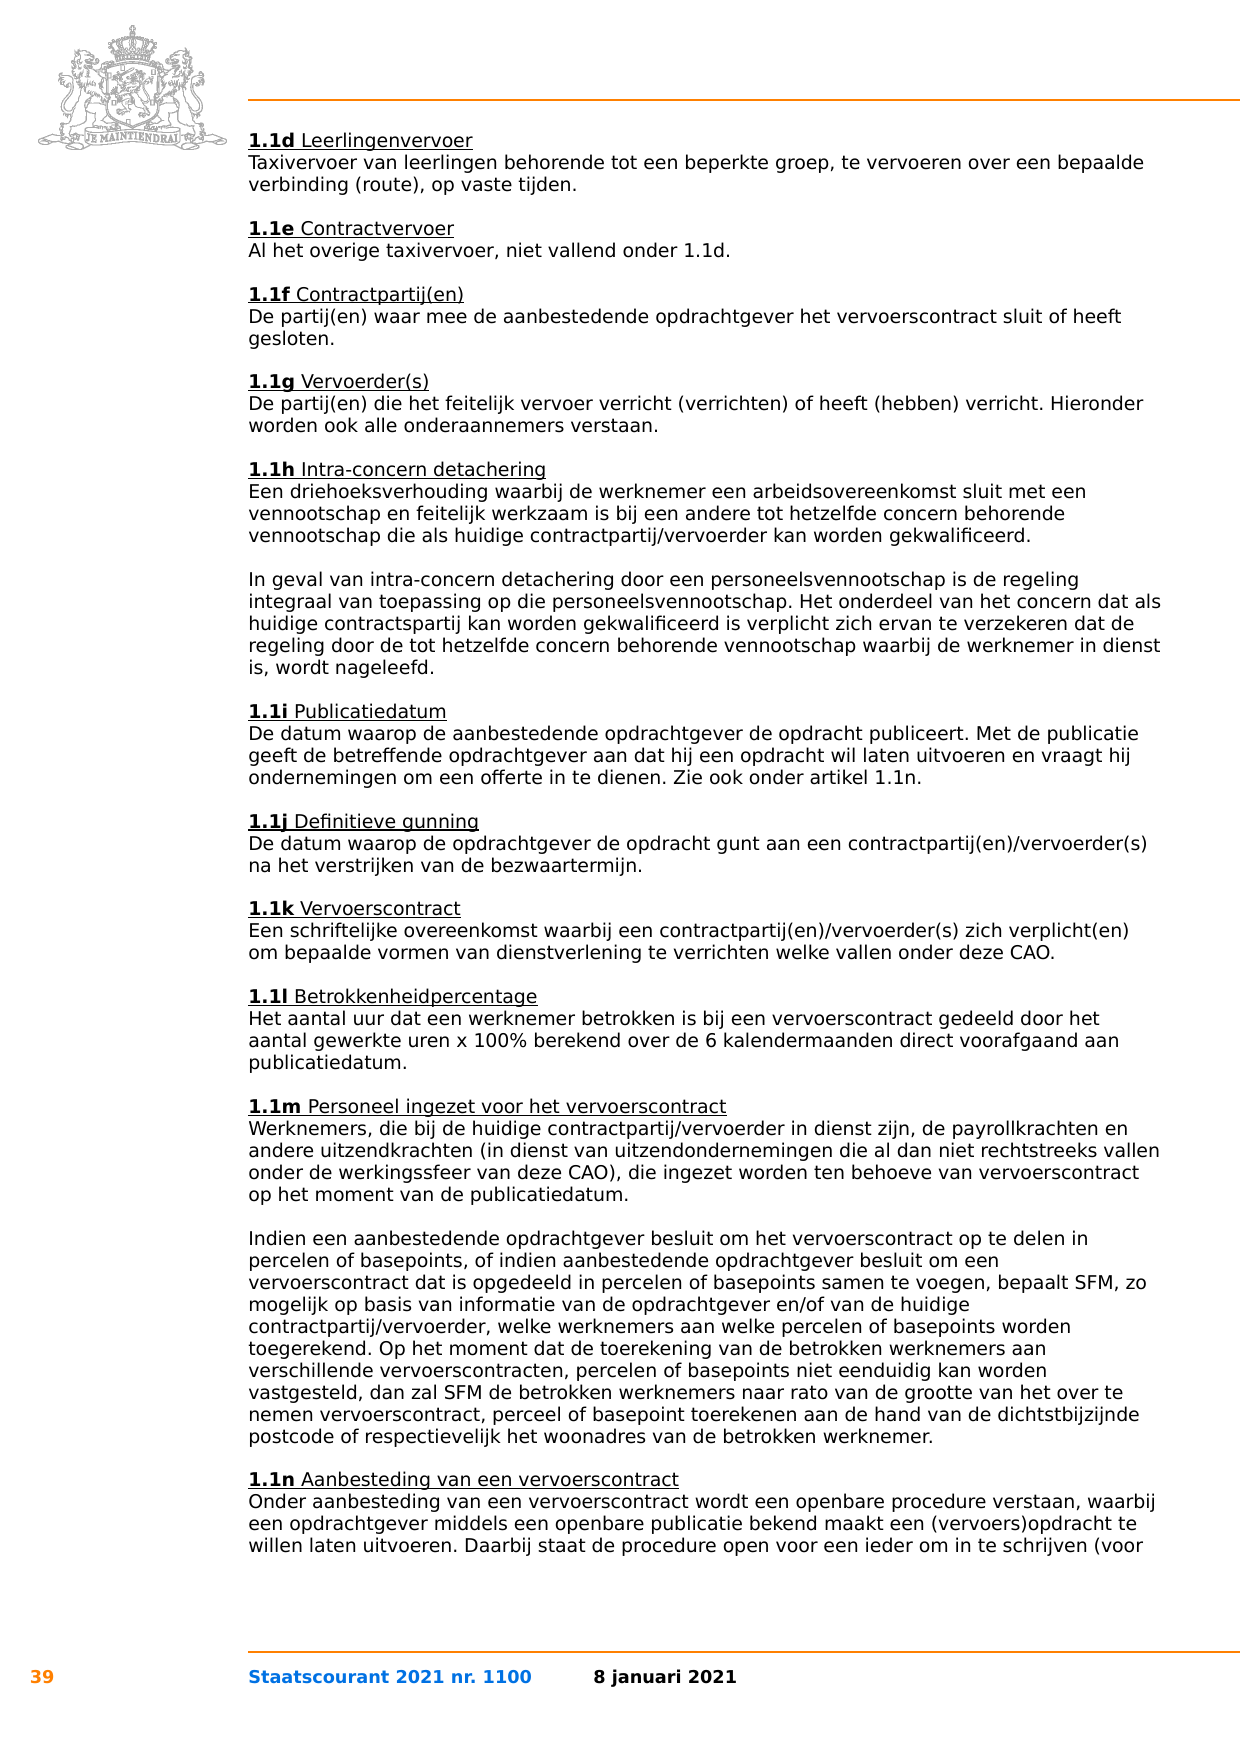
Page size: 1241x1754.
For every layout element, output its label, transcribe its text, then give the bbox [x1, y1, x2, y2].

text Een driehoeksverhouding waarbij de werknemer een arbeidsovereenkomst sluit met een vennootschap en feitelijk werkzaam is bij een andere tot hetzelfde concern behorende vennootschap die als huidige contractpartij/vervoerder kan worden gekwalificeerd. [248, 481, 1163, 547]
text 1.1j Definitieve gunning [248, 811, 1163, 832]
text 1.1e Contractvervoer [248, 218, 1163, 240]
text Taxivervoer van leerlingen behorende tot een beperkte groep, te vervoeren over een bepaalde verbinding (route), op vaste tijden. [248, 152, 1163, 196]
text 1.1d Leerlingenvervoer [248, 130, 1163, 152]
text 1.1l Betrokkenheidpercentage [248, 986, 1163, 1008]
picture [38, 25, 227, 150]
text De partij(en) die het feitelijk vervoer verricht (verrichten) of heeft (hebben) verricht. Hieronder worden ook alle onderaannemers verstaan. [248, 393, 1163, 437]
text Het aantal uur dat een werknemer betrokken is bij een vervoerscontract gedeeld door het aantal gewerkte uren x 100% berekend over de 6 kalendermaanden direct voorafgaand aan publicatiedatum. [248, 1008, 1163, 1074]
text Indien een aanbestedende opdrachtgever besluit om het vervoerscontract op te delen in percelen of basepoints, of indien aanbestedende opdrachtgever besluit om een vervoerscontract dat is opgedeeld in percelen of basepoints samen te voegen, bepaalt SFM, zo mogelijk op basis van informatie van de opdrachtgever en/of van de huidige contractpartij/vervoerder, welke werknemers aan welke percelen of basepoints worden toegerekend. Op het moment dat de toerekening van de betrokken werknemers aan verschillende vervoerscontracten, percelen of basepoints niet eenduidig kan worden vastgesteld, dan zal SFM de betrokken werknemers naar rato van de grootte van het over te nemen vervoerscontract, perceel of basepoint toerekenen aan de hand van de dichtstbijzijnde postcode of respectievelijk het woonadres van de betrokken werknemer. [248, 1228, 1163, 1447]
text De datum waarop de opdrachtgever de opdracht gunt aan een contractpartij(en)/vervoerder(s) na het verstrijken van de bezwaartermijn. [248, 832, 1163, 876]
text 1.1i Publicatiedatum [248, 701, 1163, 723]
text De datum waarop de aanbestedende opdrachtgever de opdracht publiceert. Met de publicatie geeft de betreffende opdrachtgever aan dat hij een opdracht wil laten uitvoeren en vraagt hij ondernemingen om een offerte in te dienen. Zie ook onder artikel 1.1n. [248, 723, 1163, 789]
text 1.1h Intra-concern detachering [248, 459, 1163, 481]
text Onder aanbesteding van een vervoerscontract wordt een openbare procedure verstaan, waarbij een opdrachtgever middels een openbare publicatie bekend maakt een (vervoers)opdracht te willen laten uitvoeren. Daarbij staat de procedure open voor een ieder om in te schrijven (voor [248, 1491, 1163, 1557]
text 1.1f Contractpartij(en) [248, 283, 1163, 306]
text Al het overige taxivervoer, niet vallend onder 1.1d. [248, 240, 1163, 262]
text De partij(en) waar mee de aanbestedende opdrachtgever het vervoerscontract sluit of heeft gesloten. [248, 306, 1163, 349]
text In geval van intra-concern detachering door een personeelsvennootschap is de regeling integraal van toepassing op die personeelsvennootschap. Het onderdeel van het concern dat als huidige contractspartij kan worden gekwalificeerd is verplicht zich ervan te verzekeren dat de regeling door de tot hetzelfde concern behorende vennootschap waarbij de werknemer in dienst is, wordt nageleefd. [248, 569, 1163, 679]
text Een schriftelijke overeenkomst waarbij een contractpartij(en)/vervoerder(s) zich verplicht(en) om bepaalde vormen van dienstverlening te verrichten welke vallen onder deze CAO. [248, 920, 1163, 964]
text 1.1k Vervoerscontract [248, 898, 1163, 920]
text 1.1n Aanbesteding van een vervoerscontract [248, 1469, 1163, 1491]
text Werknemers, die bij de huidige contractpartij/vervoerder in dienst zijn, de payrollkrachten en andere uitzendkrachten (in dienst van uitzendondernemingen die al dan niet rechtstreeks vallen onder de werkingssfeer van deze CAO), die ingezet worden ten behoeve van vervoerscontract op het moment van de publicatiedatum. [248, 1118, 1163, 1206]
text 1.1m Personeel ingezet voor het vervoerscontract [248, 1096, 1163, 1118]
text 1.1g Vervoerder(s) [248, 371, 1163, 393]
